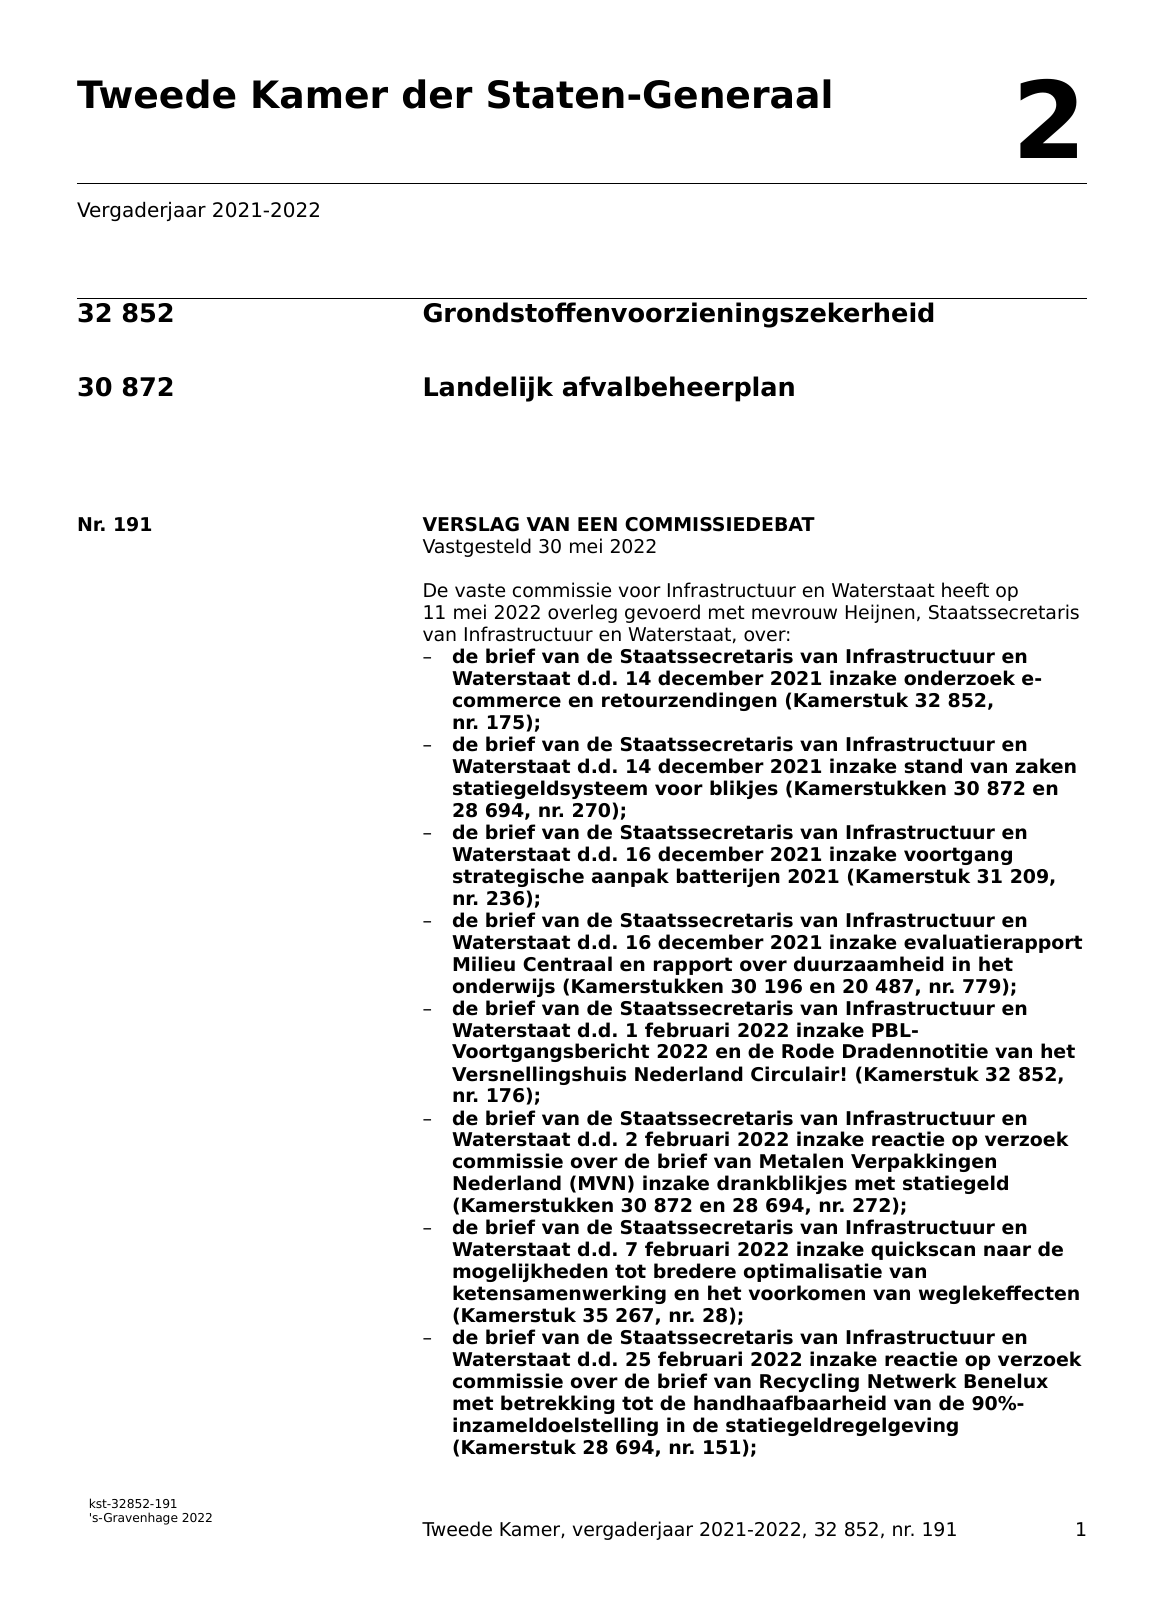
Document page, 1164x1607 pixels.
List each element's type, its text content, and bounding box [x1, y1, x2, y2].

table_header 2 [886, 59, 1087, 183]
subtitle 32 852 Grondstoffenvoorzieningszekerheid [77, 299, 1087, 329]
text – de brief van de Staatssecretaris van Infrastructuur en Waterstaat d.d. 16 december 2021 inzake evaluatierapport Milieu Centraal en rapport over duurzaamheid in het onderwijs (Kamerstukken 30 196 en 20 487, nr. 779); [422, 909, 1087, 997]
text – de brief van de Staatssecretaris van Infrastructuur en Waterstaat d.d. 2 februari 2022 inzake reactie op verzoek commissie over de brief van Metalen Verpakkingen Nederland (MVN) inzake drankblikjes met statiegeld (Kamerstukken 30 872 en 28 694, nr. 272); [422, 1107, 1087, 1217]
text – de brief van de Staatssecretaris van Infrastructuur en Waterstaat d.d. 25 februari 2022 inzake reactie op verzoek commissie over de brief van Recycling Netwerk Benelux met betrekking tot de handhaafbaarheid van de 90%-inzameldoelstelling in de statiegeldregelgeving (Kamerstuk 28 694, nr. 151); [422, 1327, 1087, 1459]
text – de brief van de Staatssecretaris van Infrastructuur en Waterstaat d.d. 1 februari 2022 inzake PBL-Voortgangsbericht 2022 en de Rode Dradennotitie van het Versnellingshuis Nederland Circulair! (Kamerstuk 32 852, nr. 176); [422, 997, 1087, 1107]
table_header Tweede Kamer der Staten-Generaal [77, 59, 886, 183]
text – de brief van de Staatssecretaris van Infrastructuur en Waterstaat d.d. 16 december 2021 inzake voortgang strategische aanpak batterijen 2021 (Kamerstuk 31 209, nr. 236); [422, 822, 1087, 909]
text – de brief van de Staatssecretaris van Infrastructuur en Waterstaat d.d. 14 december 2021 inzake stand van zaken statiegeldsysteem voor blikjes (Kamerstukken 30 872 en 28 694, nr. 270); [422, 734, 1087, 822]
text – de brief van de Staatssecretaris van Infrastructuur en Waterstaat d.d. 7 februari 2022 inzake quickscan naar de mogelijkheden tot bredere optimalisatie van ketensamenwerking en het voorkomen van weglekeffecten (Kamerstuk 35 267, nr. 28); [422, 1217, 1087, 1327]
subtitle 30 872 Landelijk afvalbeheerplan [77, 373, 1087, 403]
subtitle Nr. 191 VERSLAG VAN EEN COMMISSIEDEBAT [77, 514, 1087, 536]
text De vaste commissie voor Infrastructuur en Waterstaat heeft op 11 mei 2022 overleg gevoerd met mevrouw Heijnen, Staatssecretaris van Infrastructuur en Waterstaat, over: [422, 580, 1087, 646]
table_cell Vergaderjaar 2021-2022 [77, 184, 1087, 298]
text Vastgesteld 30 mei 2022 [422, 536, 1087, 558]
text 's-Gravenhage 2022 [88, 1511, 323, 1525]
text kst-32852-191 [88, 1497, 323, 1511]
text – de brief van de Staatssecretaris van Infrastructuur en Waterstaat d.d. 14 december 2021 inzake onderzoek e-commerce en retourzendingen (Kamerstuk 32 852, nr. 175); [422, 646, 1087, 734]
